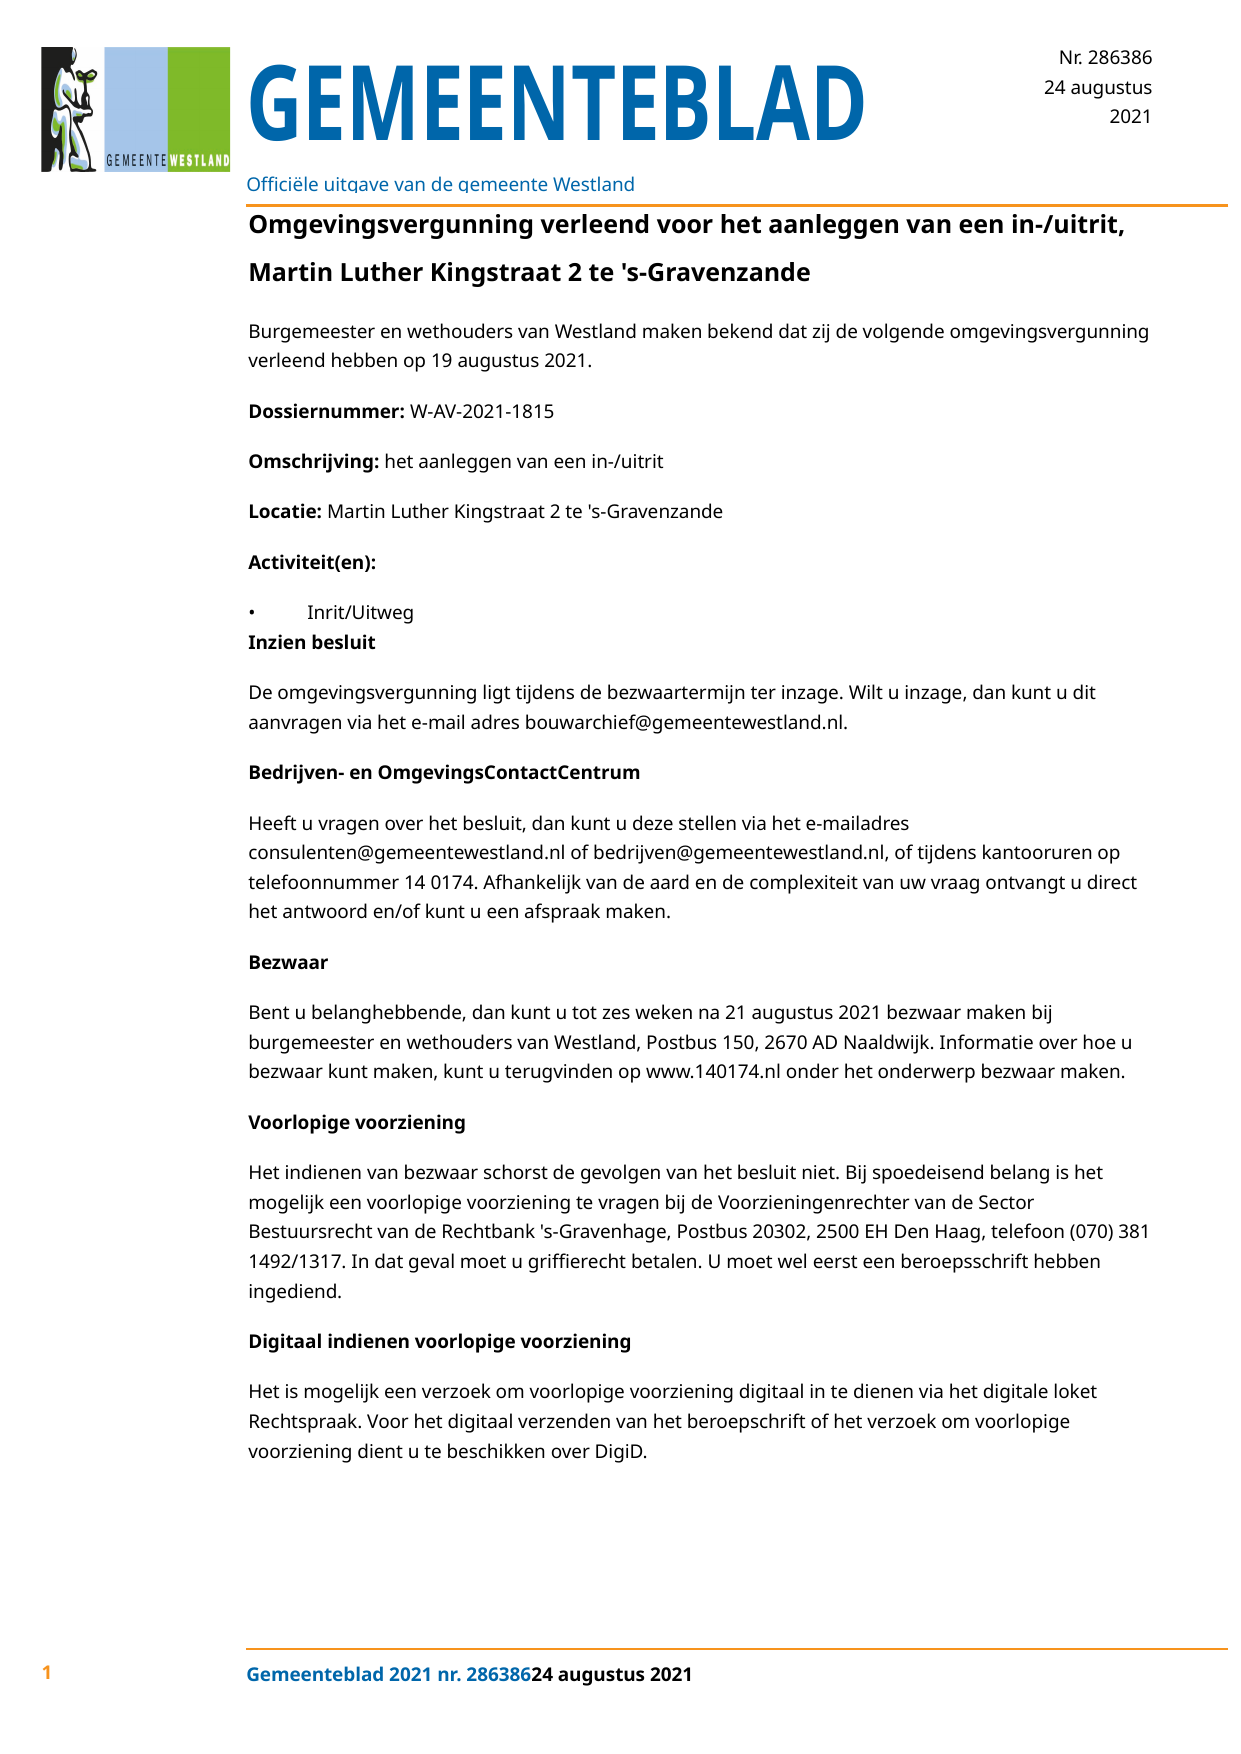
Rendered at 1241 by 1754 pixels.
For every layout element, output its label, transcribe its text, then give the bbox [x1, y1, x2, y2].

text Inzien besluit [248, 629, 1152, 655]
text Activiteit(en): [248, 549, 1152, 575]
text Het indienen van bezwaar schorst de gevolgen van het besluit niet. Bij spoedeisend belang is het mogelijk een voorlopige voorziening te vragen bij de Voorzieningenrechter van de Sector Bestuursrecht van de Rechtbank 's-Gravenhage, Postbus 20302, 2500 EH Den Haag, telefoon (070) 381 1492/1317. In dat geval moet u griffierecht betalen. U moet wel eerst een beroepsschrift hebben ingediend. [248, 1159, 1152, 1304]
text Dossiernummer: W-AV-2021-1815 [248, 398, 1152, 424]
text Omgevingsvergunning verleend voor het aanleggen van een in-/uitrit, Martin Luther Kingstraat 2 te 's-Gravenzande [248, 207, 1152, 288]
text Het is mogelijk een verzoek om voorlopige voorziening digitaal in te dienen via het digitale loket Rechtspraak. Voor het digitaal verzenden van het beroepschrift of het verzoek om voorlopige voorziening dient u te beschikken over DigiD. [248, 1379, 1152, 1464]
picture [41, 47, 231, 172]
text Heeft u vragen over het besluit, dan kunt u deze stellen via het e-mailadres consulenten@gemeentewestland.nl of bedrijven@gemeentewestland.nl, of tijdens kantooruren op telefoonnummer 14 0174. Afhankelijk van de aard en de complexiteit van uw vraag ontvangt u direct het antwoord en/of kunt u een afspraak maken. [248, 810, 1152, 924]
text Locatie: Martin Luther Kingstraat 2 te 's-Gravenzande [248, 499, 1152, 524]
text Voorlopige voorziening [248, 1109, 1152, 1135]
text Bent u belanghebbende, dan kunt u tot zes weken na 21 augustus 2021 bezwaar maken bij burgemeester en wethouders van Westland, Postbus 150, 2670 AD Naaldwijk. Informatie over hoe u bezwaar kunt maken, kunt u terugvinden op www.140174.nl onder het onderwerp bezwaar maken. [248, 999, 1152, 1084]
text Burgemeester en wethouders van Westland maken bekend dat zij de volgende omgevingsvergunning verleend hebben op 19 augustus 2021. [248, 318, 1152, 373]
text Omschrijving: het aanleggen van een in-/uitrit [248, 448, 1152, 474]
text Bedrijven- en OmgevingsContactCentrum [248, 759, 1152, 785]
text Bezwaar [248, 949, 1152, 975]
text Digitaal indienen voorlopige voorziening [248, 1328, 1152, 1354]
list Inrit/Uitweg [248, 599, 1152, 625]
text De omgevingsvergunning ligt tijdens de bezwaartermijn ter inzage. Wilt u inzage, dan kunt u dit aanvragen via het e-mail adres bouwarchief@gemeentewestland.nl. [248, 679, 1152, 735]
